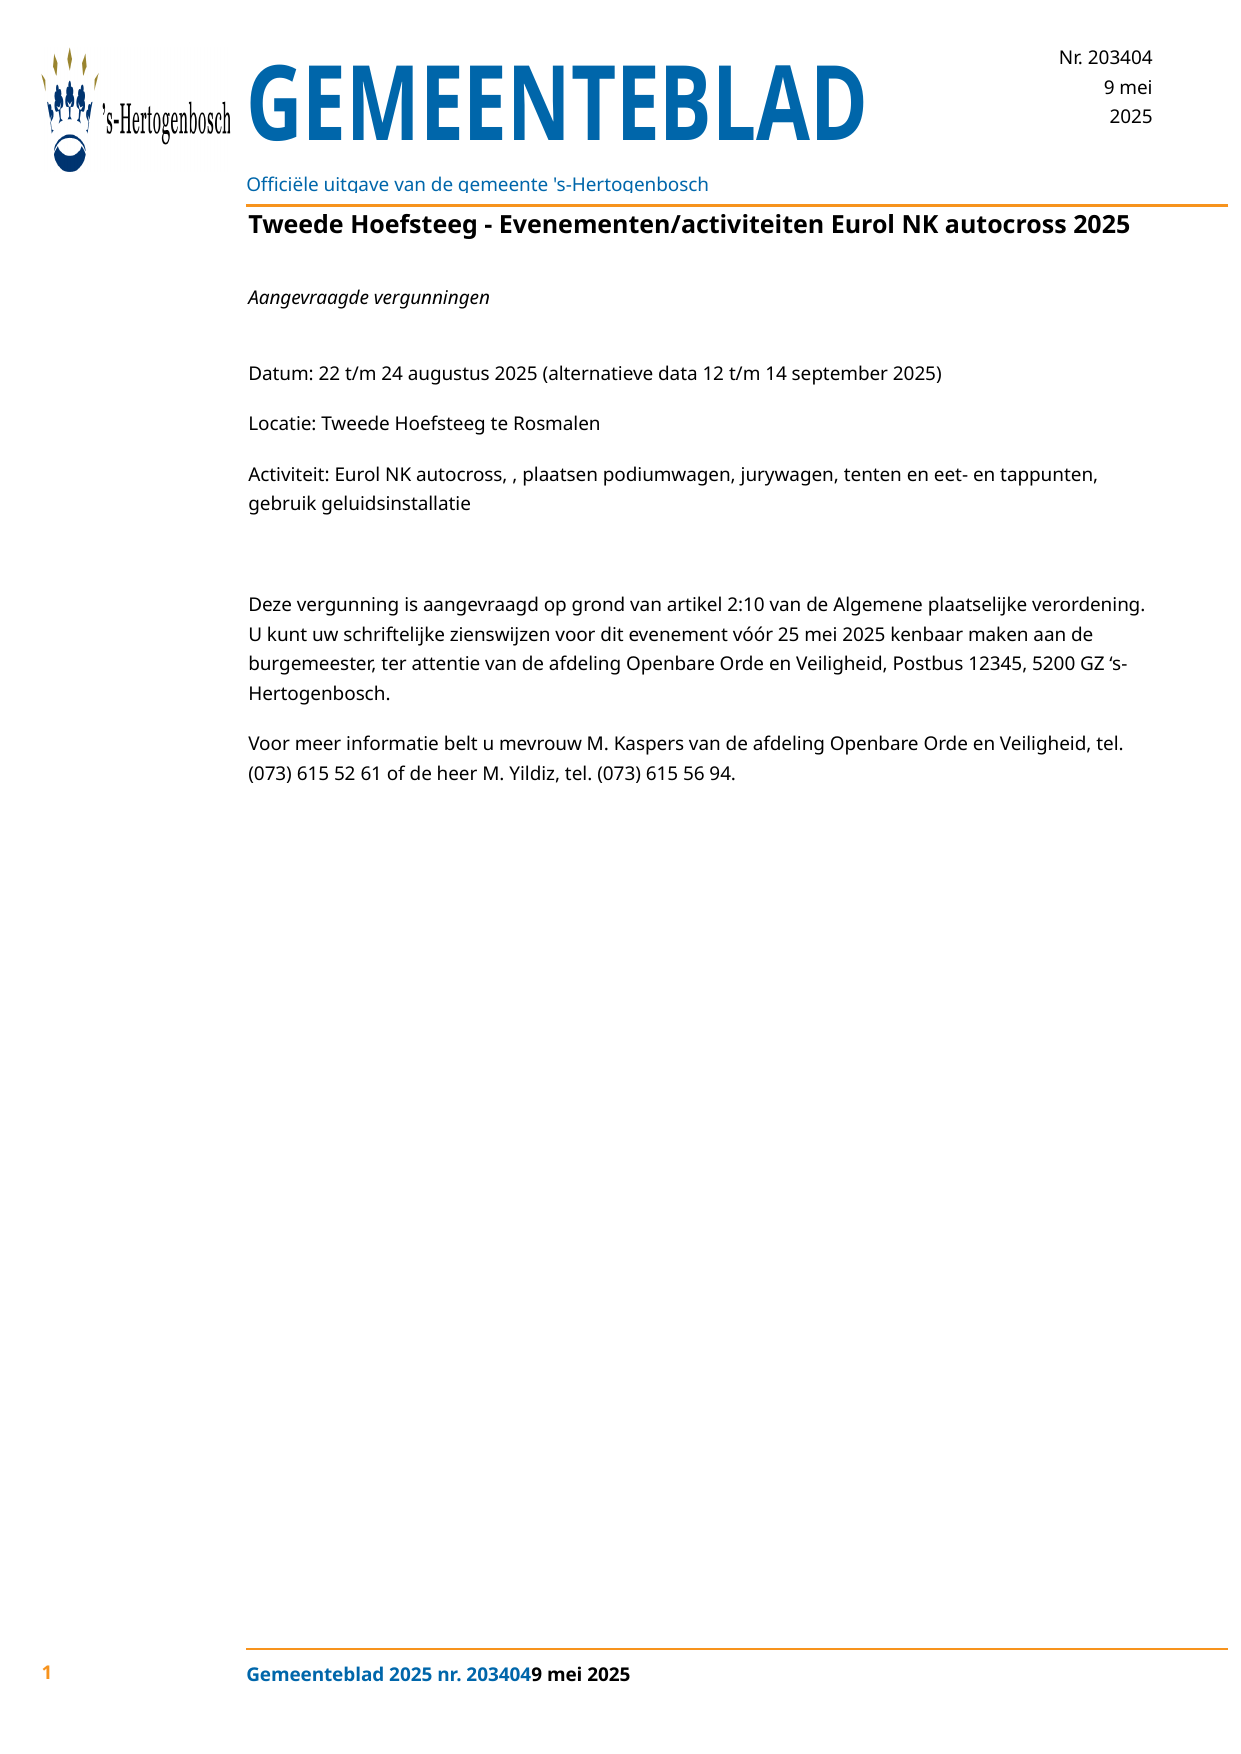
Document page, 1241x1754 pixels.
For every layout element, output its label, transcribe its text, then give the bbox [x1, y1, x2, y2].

text Deze vergunning is aangevraagd op grond van artikel 2:10 van de Algemene plaatselijke verordening. U kunt uw schriftelijke zienswijzen voor dit evenement vóór 25 mei 2025 kenbaar maken aan de burgemeester, ter attentie van de afdeling Openbare Orde en Veiligheid, Postbus 12345, 5200 GZ ‘s-Hertogenbosch. [248, 591, 1152, 706]
text Voor meer informatie belt u mevrouw M. Kaspers van de afdeling Openbare Orde en Veiligheid, tel. (073) 615 52 61 of de heer M. Yildiz, tel. (073) 615 56 94. [248, 730, 1152, 786]
text Tweede Hoefsteeg - Evenementen/activiteiten Eurol NK autocross 2025 [248, 207, 1152, 241]
text Activiteit: Eurol NK autocross, , plaatsen podiumwagen, jurywagen, tenten en eet- en tappunten, gebruik geluidsinstallatie [248, 461, 1152, 516]
text Aangevraagde vergunningen [248, 284, 1152, 309]
text Datum: 22 t/m 24 augustus 2025 (alternatieve data 12 t/m 14 september 2025) [248, 360, 1152, 386]
text Locatie: Tweede Hoefsteeg te Rosmalen [248, 410, 1152, 436]
picture [41, 47, 231, 172]
